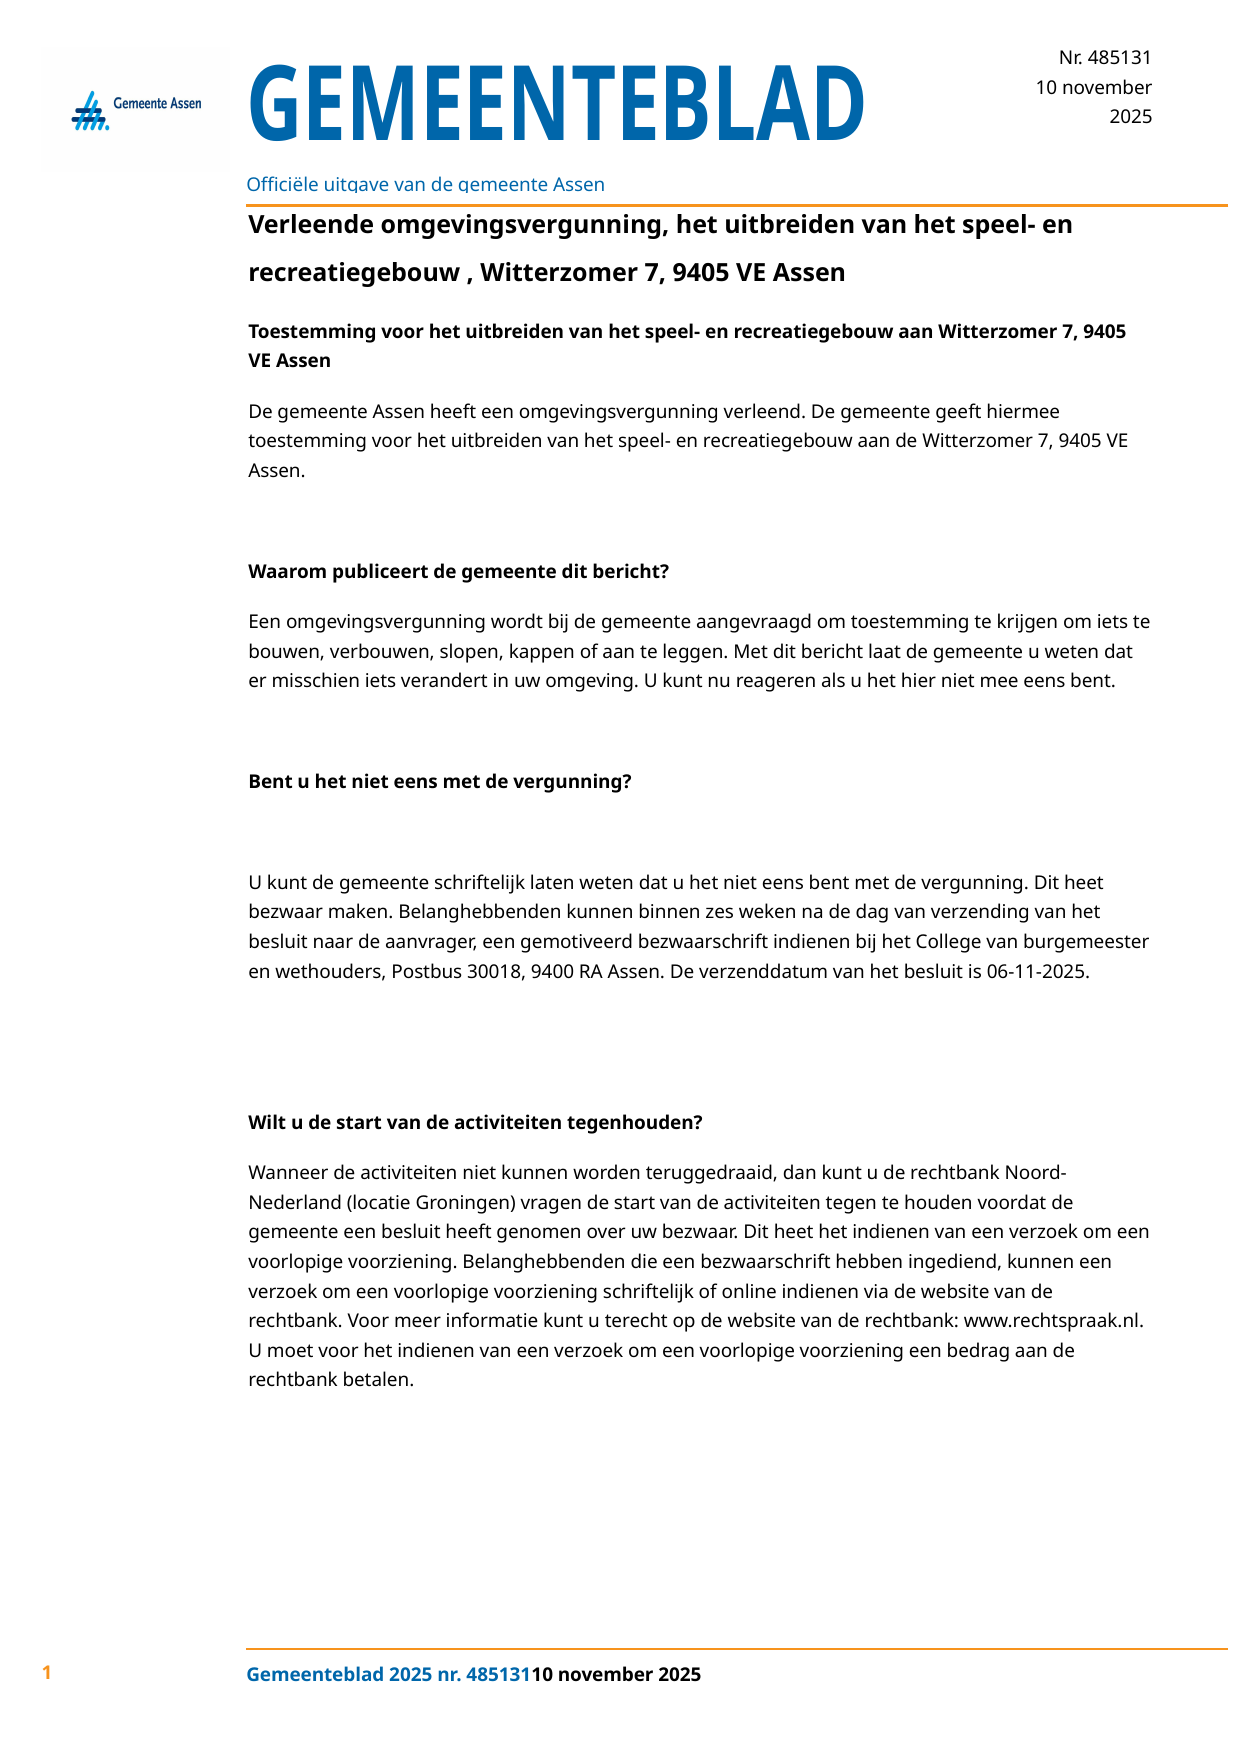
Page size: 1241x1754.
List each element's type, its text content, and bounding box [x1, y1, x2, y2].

text Toestemming voor het uitbreiden van het speel- en recreatiegebouw aan Witterzomer 7, 9405 VE Assen [248, 318, 1152, 373]
text Verleende omgevingsvergunning, het uitbreiden van het speel- en recreatiegebouw , Witterzomer 7, 9405 VE Assen [248, 207, 1152, 288]
text Waarom publiceert de gemeente dit bericht? [248, 558, 1152, 584]
text U kunt de gemeente schriftelijk laten weten dat u het niet eens bent met de vergunning. Dit heet bezwaar maken. Belanghebbenden kunnen binnen zes weken na de dag van verzending van het besluit naar de aanvrager, een gemotiveerd bezwaarschrift indienen bij het College van burgemeester en wethouders, Postbus 30018, 9400 RA Assen. De verzenddatum van het besluit is 06-11-2025. [248, 869, 1152, 984]
text Een omgevingsvergunning wordt bij de gemeente aangevraagd om toestemming te krijgen om iets te bouwen, verbouwen, slopen, kappen of aan te leggen. Met dit bericht laat de gemeente u weten dat er misschien iets verandert in uw omgeving. U kunt nu reageren als u het hier niet mee eens bent. [248, 608, 1152, 693]
picture [41, 47, 231, 172]
text Wilt u de start van de activiteiten tegenhouden? [248, 1109, 1152, 1135]
text Wanneer de activiteiten niet kunnen worden teruggedraaid, dan kunt u de rechtbank Noord-Nederland (locatie Groningen) vragen de start van de activiteiten tegen te houden voordat de gemeente een besluit heeft genomen over uw bezwaar. Dit heet het indienen van een verzoek om een voorlopige voorziening. Belanghebbenden die een bezwaarschrift hebben ingediend, kunnen een verzoek om een voorlopige voorziening schriftelijk of online indienen via de website van de rechtbank. Voor meer informatie kunt u terecht op de website van de rechtbank: www.rechtspraak.nl. U moet voor het indienen van een verzoek om een voorlopige voorziening een bedrag aan de rechtbank betalen. [248, 1159, 1152, 1392]
text Bent u het niet eens met de vergunning? [248, 768, 1152, 794]
text De gemeente Assen heeft een omgevingsvergunning verleend. De gemeente geeft hiermee toestemming voor het uitbreiden van het speel- en recreatiegebouw aan de Witterzomer 7, 9405 VE Assen. [248, 398, 1152, 483]
